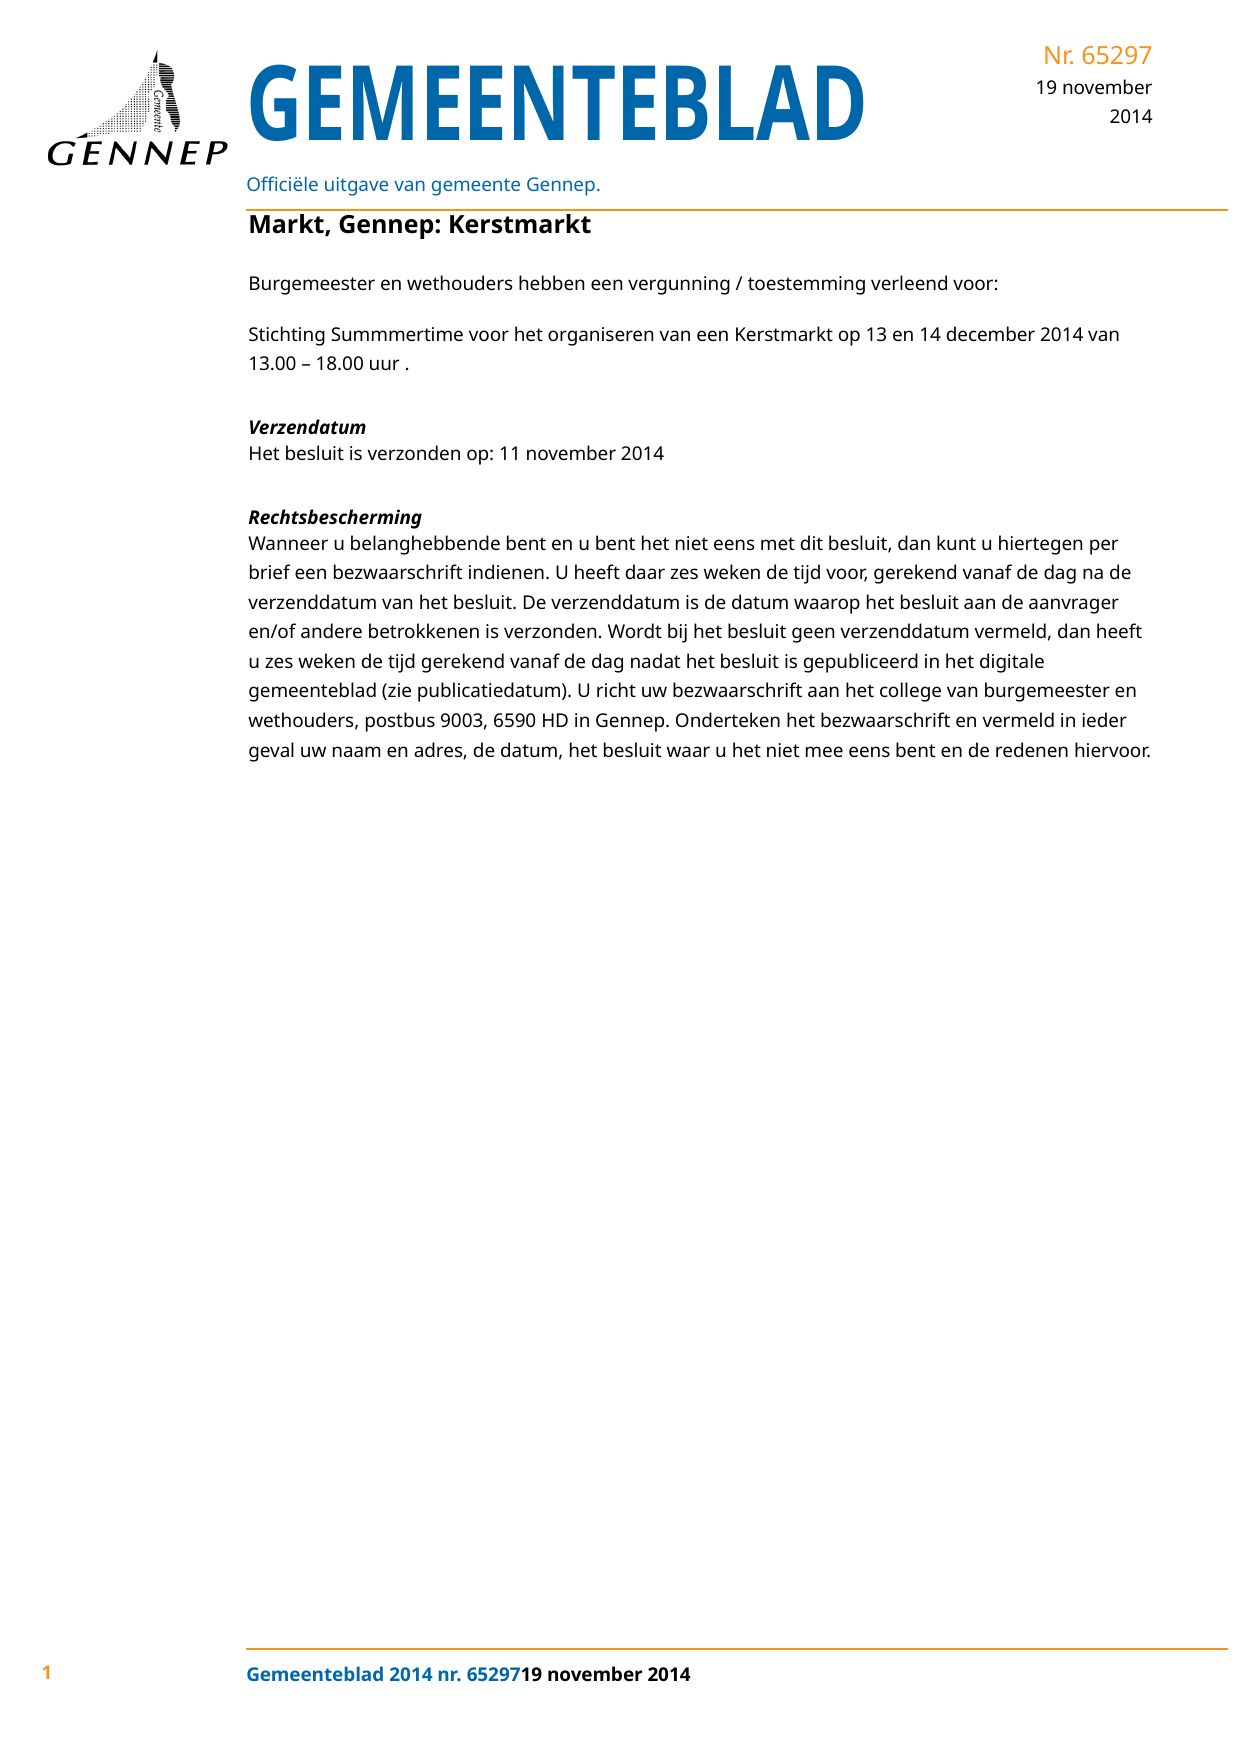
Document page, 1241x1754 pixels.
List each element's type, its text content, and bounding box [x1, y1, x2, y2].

picture [41, 47, 231, 172]
text Rechtsbescherming [248, 504, 1152, 530]
text Verzendatum [248, 414, 1152, 440]
text Stichting Summmertime voor het organiseren van een Kerstmarkt op 13 en 14 december 2014 van 13.00 – 18.00 uur . [248, 321, 1152, 376]
text Burgemeester en wethouders hebben een vergunning / toestemming verleend voor: [248, 270, 1152, 296]
text Wanneer u belanghebbende bent en u bent het niet eens met dit besluit, dan kunt u hiertegen per brief een bezwaarschrift indienen. U heeft daar zes weken de tijd voor, gerekend vanaf de dag na de verzenddatum van het besluit. De verzenddatum is de datum waarop het besluit aan de aanvrager en/of andere betrokkenen is verzonden. Wordt bij het besluit geen verzenddatum vermeld, dan heeft u zes weken de tijd gerekend vanaf de dag nadat het besluit is gepubliceerd in het digitale gemeenteblad (zie publicatiedatum). U richt uw bezwaarschrift aan het college van burgemeester en wethouders, postbus 9003, 6590 HD in Gennep. Onderteken het bezwaarschrift en vermeld in ieder geval uw naam en adres, de datum, het besluit waar u het niet mee eens bent en de redenen hiervoor. [248, 530, 1152, 762]
text Markt, Gennep: Kerstmarkt [248, 211, 1152, 241]
text Het besluit is verzonden op: 11 november 2014 [248, 440, 1152, 466]
